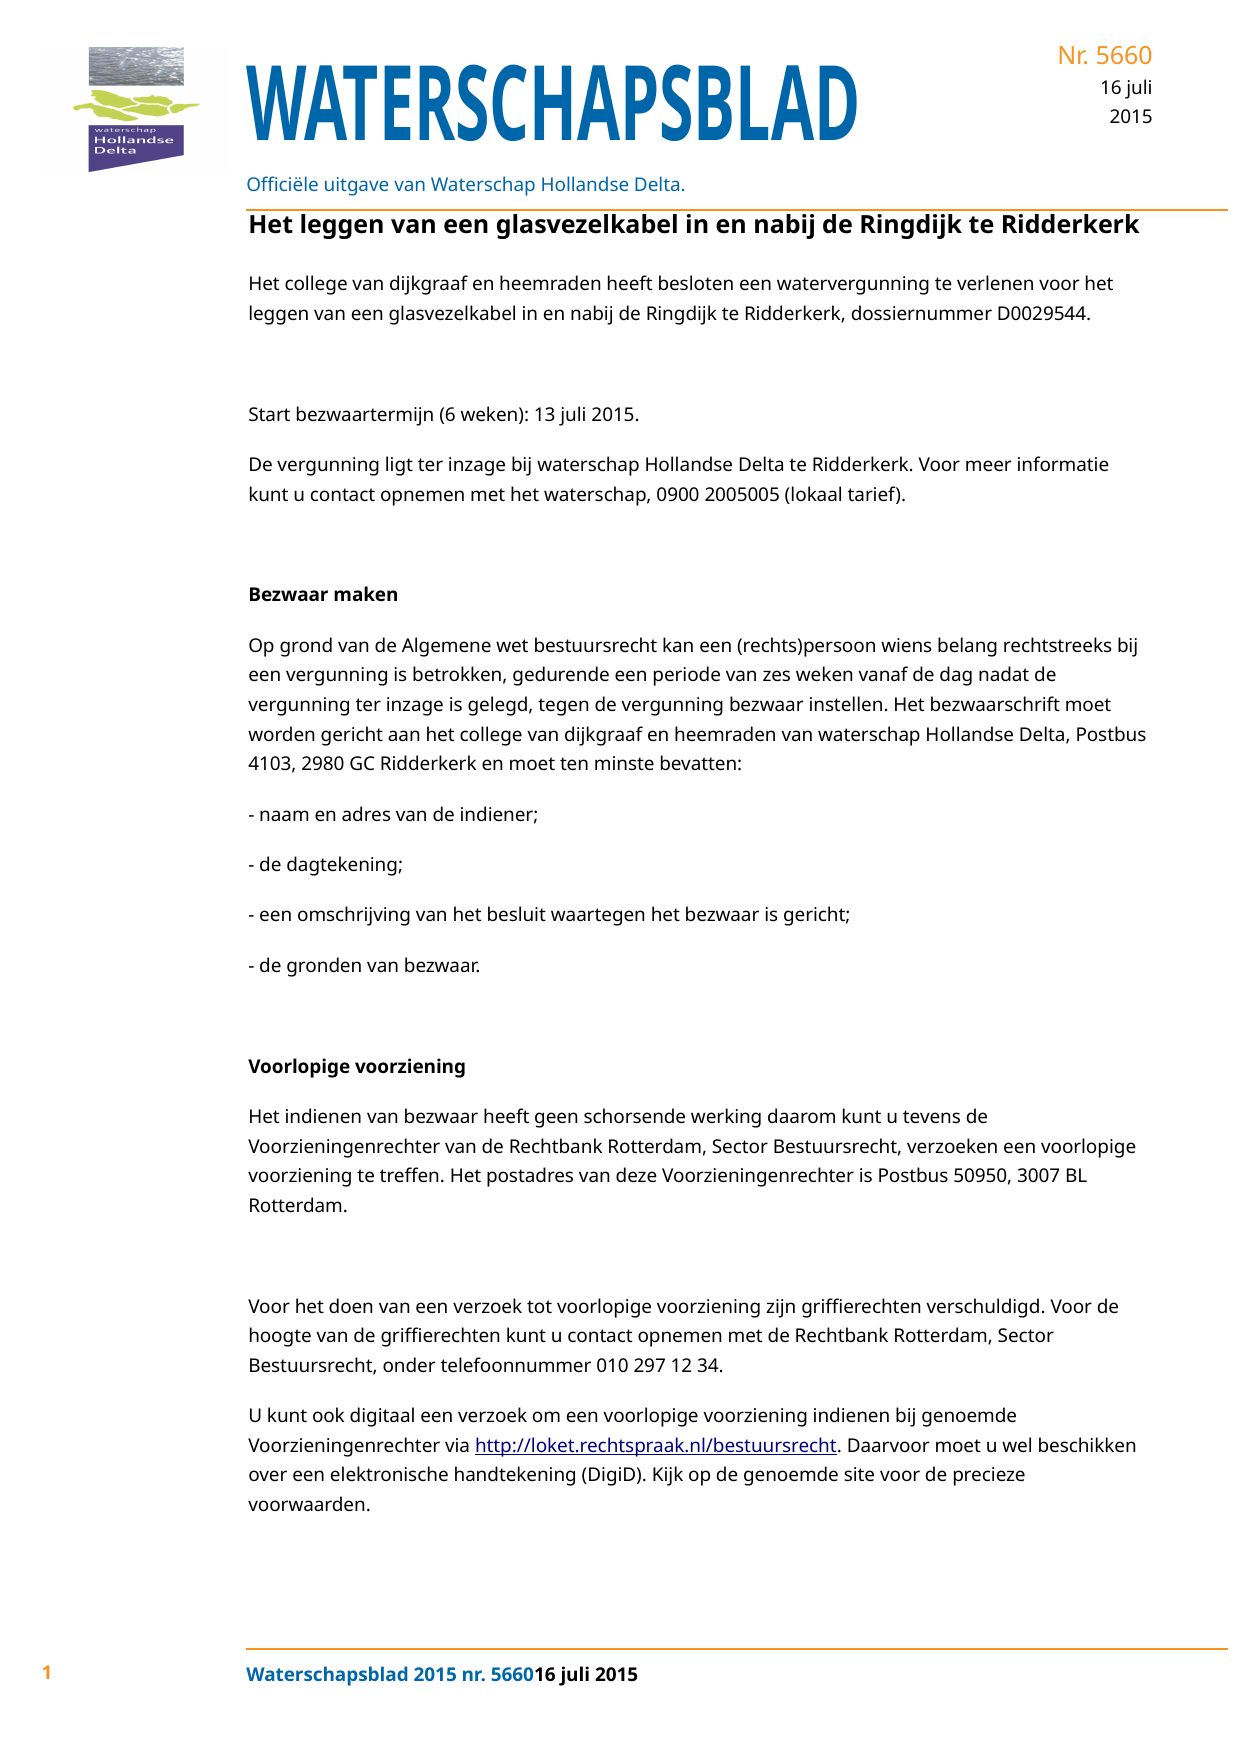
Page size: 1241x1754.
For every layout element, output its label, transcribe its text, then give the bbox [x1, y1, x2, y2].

text Het college van dijkgraaf en heemraden heeft besloten een watervergunning te verlenen voor het leggen van een glasvezelkabel in en nabij de Ringdijk te Ridderkerk, dossiernummer D0029544. [248, 270, 1152, 326]
text U kunt ook digitaal een verzoek om een voorlopige voorziening indienen bij genoemde Voorzieningenrechter via http://loket.rechtspraak.nl/bestuursrecht. Daarvoor moet u wel beschikken over een elektronische handtekening (DigiD). Kijk op de genoemde site voor de precieze voorwaarden. [248, 1402, 1152, 1517]
text Voor het doen van een verzoek tot voorlopige voorziening zijn griffierechten verschuldigd. Voor de hoogte van de griffierechten kunt u contact opnemen met de Rechtbank Rotterdam, Sector Bestuursrecht, onder telefoonnummer 010 297 12 34. [248, 1293, 1152, 1378]
picture [41, 47, 231, 172]
text De vergunning ligt ter inzage bij waterschap Hollandse Delta te Ridderkerk. Voor meer informatie kunt u contact opnemen met het waterschap, 0900 2005005 (lokaal tarief). [248, 451, 1152, 506]
text - de dagtekening; [248, 851, 1152, 877]
text Op grond van de Algemene wet bestuursrecht kan een (rechts)persoon wiens belang rechtstreeks bij een vergunning is betrokken, gedurende een periode van zes weken vanaf de dag nadat de vergunning ter inzage is gelegd, tegen de vergunning bezwaar instellen. Het bezwaarschrift moet worden gericht aan het college van dijkgraaf en heemraden van waterschap Hollandse Delta, Postbus 4103, 2980 GC Ridderkerk en moet ten minste bevatten: [248, 632, 1152, 776]
text Het leggen van een glasvezelkabel in en nabij de Ringdijk te Ridderkerk [248, 211, 1152, 241]
text - de gronden van bezwaar. [248, 952, 1152, 978]
text - naam en adres van de indiener; [248, 801, 1152, 826]
text - een omschrijving van het besluit waartegen het bezwaar is gericht; [248, 902, 1152, 927]
text Voorlopige voorziening [248, 1053, 1152, 1078]
text Bezwaar maken [248, 582, 1152, 607]
text Het indienen van bezwaar heeft geen schorsende werking daarom kunt u tevens de Voorzieningenrechter van de Rechtbank Rotterdam, Sector Bestuursrecht, verzoeken een voorlopige voorziening te treffen. Het postadres van deze Voorzieningenrechter is Postbus 50950, 3007 BL Rotterdam. [248, 1103, 1152, 1218]
text Start bezwaartermijn (6 weken): 13 juli 2015. [248, 401, 1152, 426]
